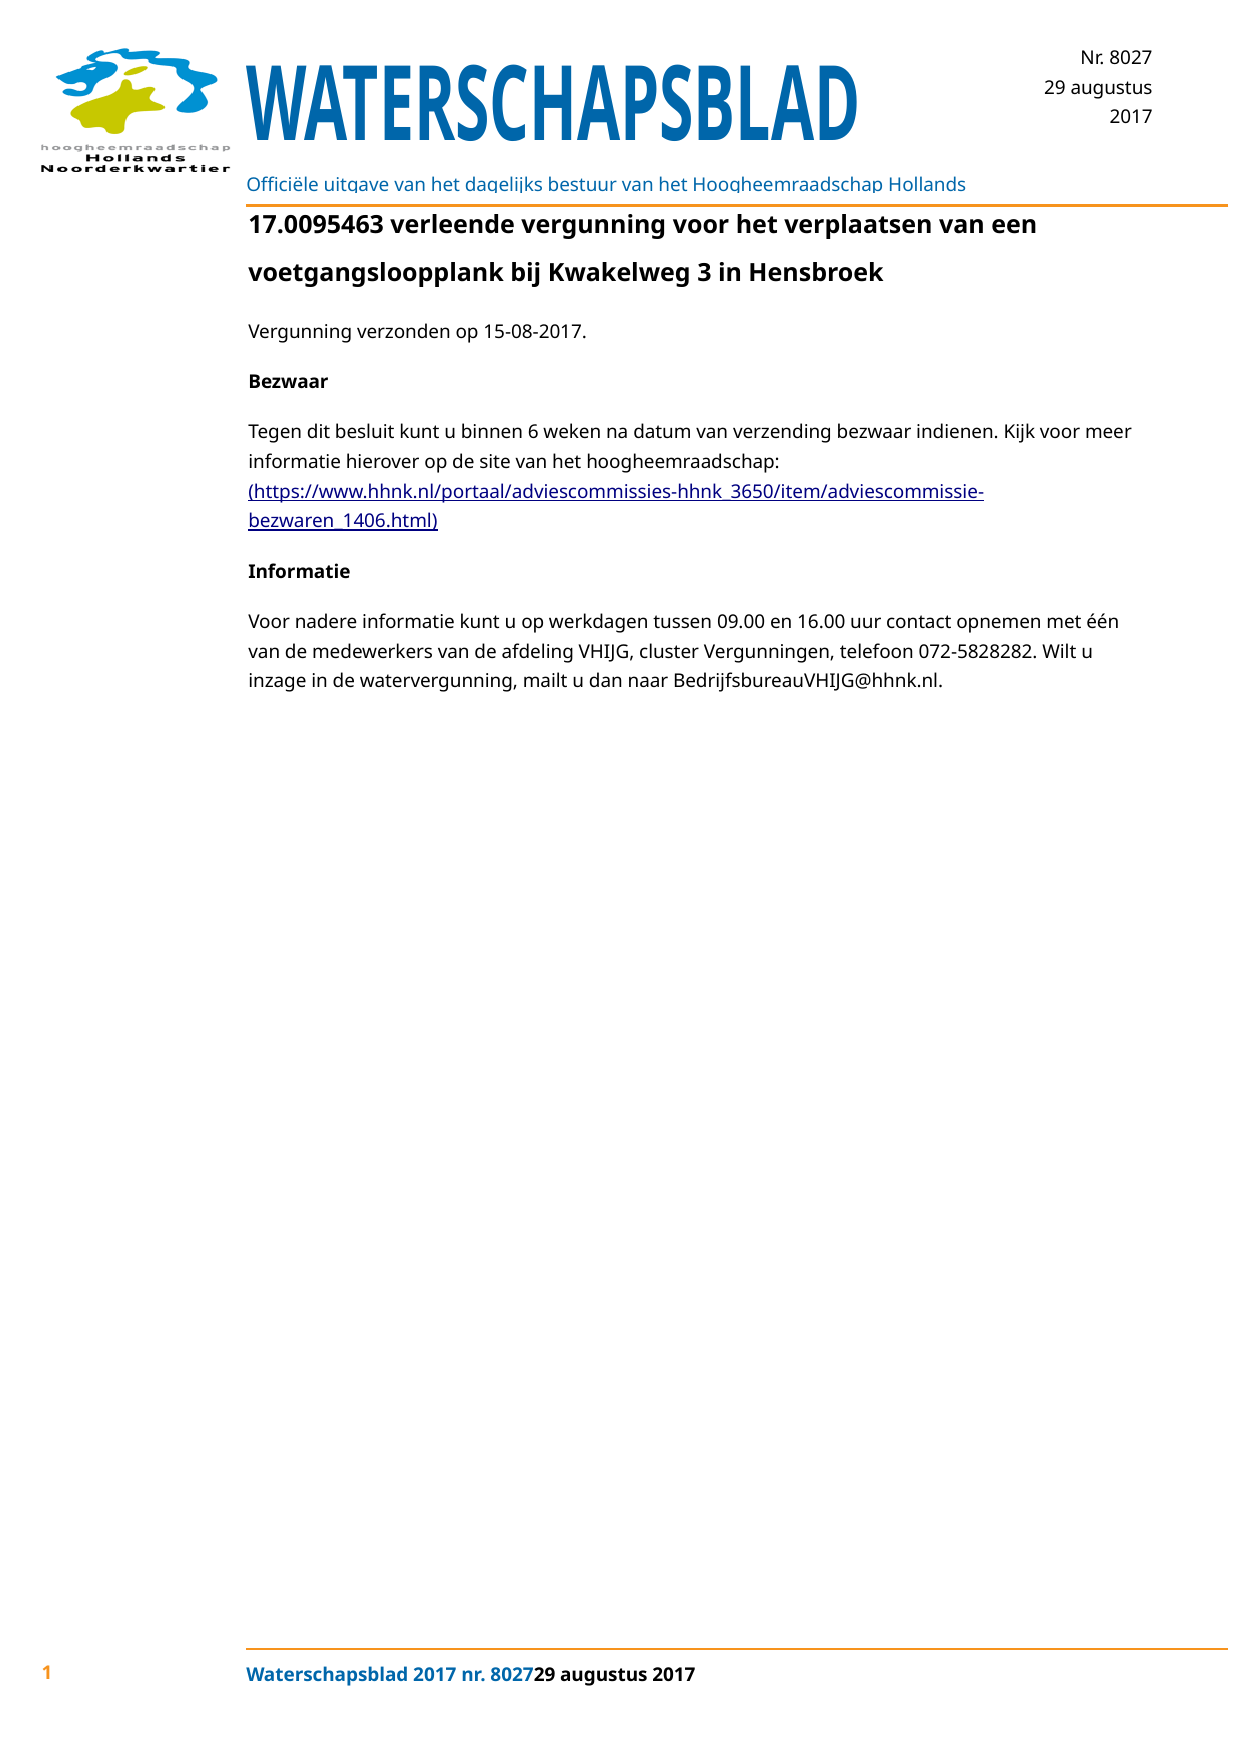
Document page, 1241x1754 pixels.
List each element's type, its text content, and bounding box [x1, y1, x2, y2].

text Vergunning verzonden op 15-08-2017. [248, 318, 1152, 344]
text Voor nadere informatie kunt u op werkdagen tussen 09.00 en 16.00 uur contact opnemen met één van de medewerkers van de afdeling VHIJG, cluster Vergunningen, telefoon 072-5828282. Wilt u inzage in de watervergunning, mailt u dan naar BedrijfsbureauVHIJG@hhnk.nl. [248, 608, 1152, 693]
text Informatie [248, 558, 1152, 584]
text Bezwaar [248, 368, 1152, 394]
picture [41, 47, 231, 172]
text 17.0095463 verleende vergunning voor het verplaatsen van een voetgangsloopplank bij Kwakelweg 3 in Hensbroek [248, 207, 1152, 288]
text Tegen dit besluit kunt u binnen 6 weken na datum van verzending bezwaar indienen. Kijk voor meer informatie hierover op de site van het hoogheemraadschap: (https://www.hhnk.nl/portaal/adviescommissies-hhnk_3650/item/adviescommissie-bezwaren_1406.html) [248, 419, 1152, 533]
